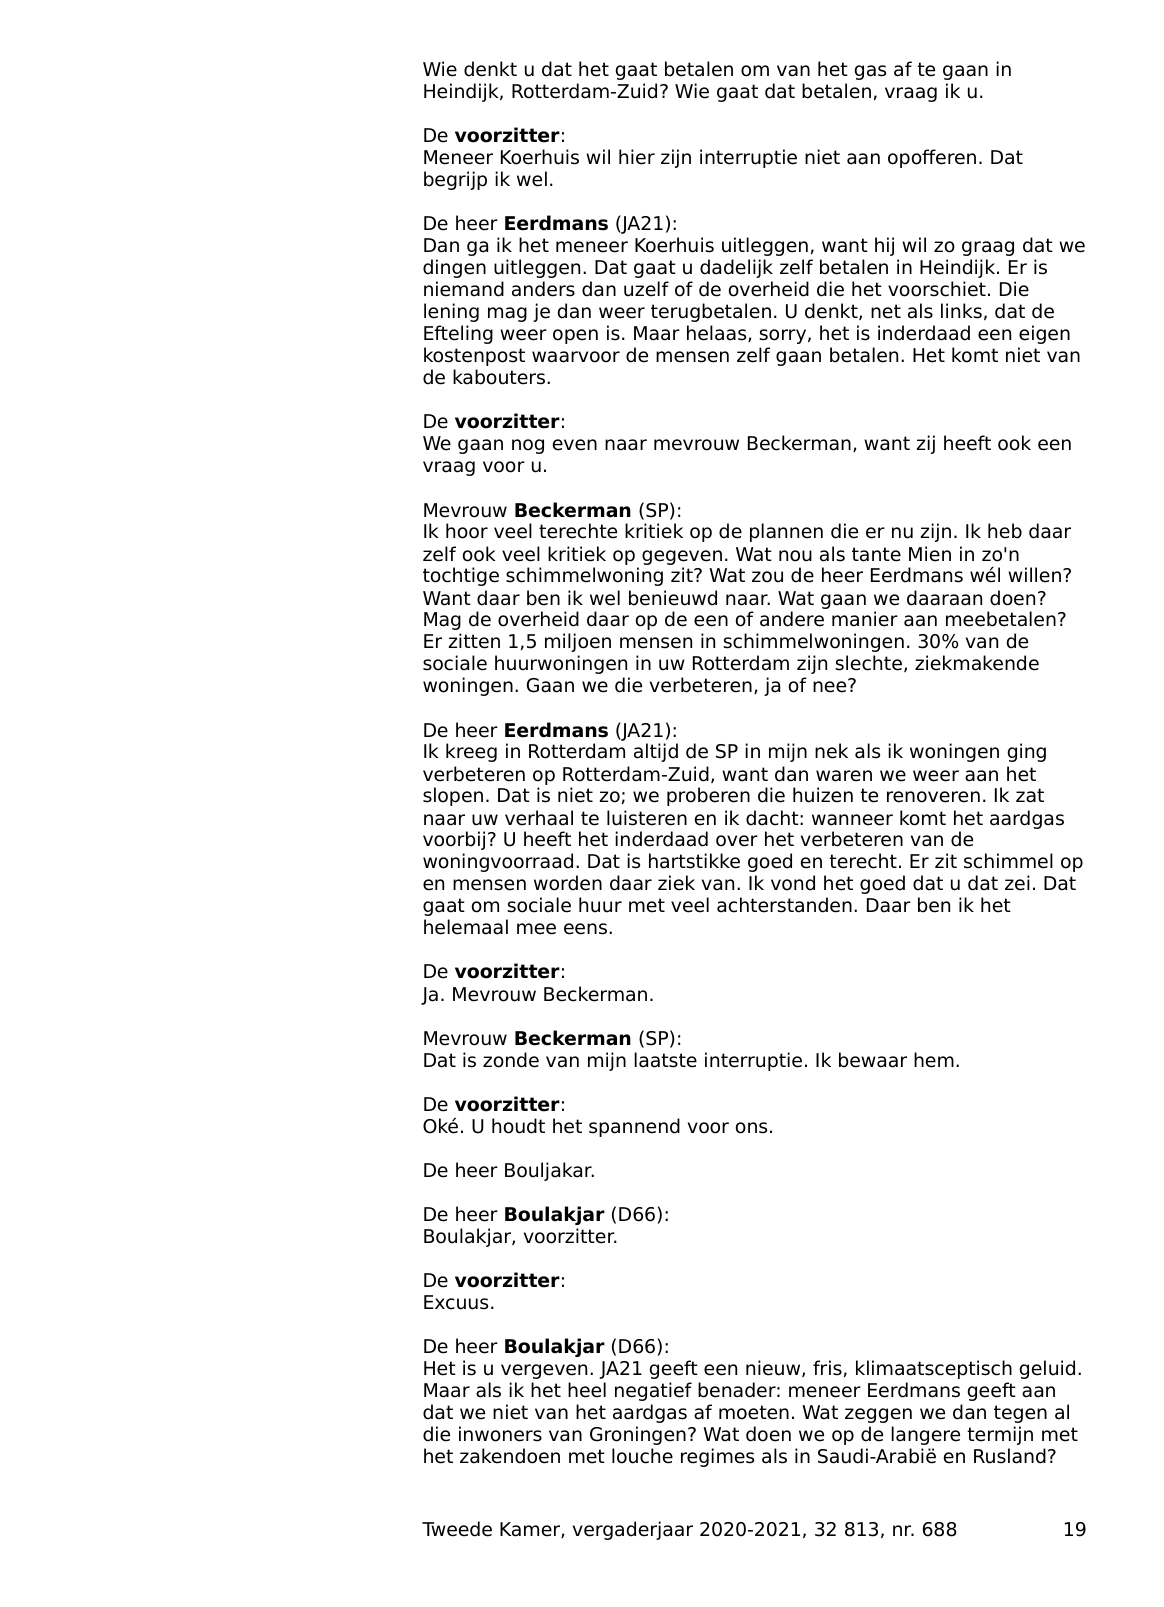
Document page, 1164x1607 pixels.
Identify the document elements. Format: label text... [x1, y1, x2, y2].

text De voorzitter: [422, 125, 1087, 147]
text Oké. U houdt het spannend voor ons. [422, 1116, 1087, 1138]
text De heer Boulakjar (D66): [422, 1336, 1087, 1358]
text Dan ga ik het meneer Koerhuis uitleggen, want hij wil zo graag dat we dingen uitleggen. Dat gaat u dadelijk zelf betalen in Heindijk. Er is niemand anders dan uzelf of de overheid die het voorschiet. Die lening mag je dan weer terugbetalen. U denkt, net als links, dat de Efteling weer open is. Maar helaas, sorry, het is inderdaad een eigen kostenpost waarvoor de mensen zelf gaan betalen. Het komt niet van de kabouters. [422, 235, 1087, 389]
text Mevrouw Beckerman (SP): [422, 499, 1087, 521]
text Ja. Mevrouw Beckerman. [422, 983, 1087, 1005]
text Het is u vergeven. JA21 geeft een nieuw, fris, klimaatsceptisch geluid. Maar als ik het heel negatief benader: meneer Eerdmans geeft aan dat we niet van het aardgas af moeten. Wat zeggen we dan tegen al die inwoners van Groningen? Wat doen we op de langere termijn met het zakendoen met louche regimes als in Saudi-Arabië en Rusland? [422, 1358, 1087, 1468]
text Meneer Koerhuis wil hier zijn interruptie niet aan opofferen. Dat begrijp ik wel. [422, 147, 1087, 191]
text De voorzitter: [422, 1270, 1087, 1292]
text Excuus. [422, 1292, 1087, 1314]
text Dat is zonde van mijn laatste interruptie. Ik bewaar hem. [422, 1049, 1087, 1072]
text We gaan nog even naar mevrouw Beckerman, want zij heeft ook een vraag voor u. [422, 433, 1087, 477]
text Mevrouw Beckerman (SP): [422, 1028, 1087, 1049]
text De voorzitter: [422, 411, 1087, 433]
text De heer Eerdmans (JA21): [422, 213, 1087, 235]
text Ik kreeg in Rotterdam altijd de SP in mijn nek als ik woningen ging verbeteren op Rotterdam-Zuid, want dan waren we weer aan het slopen. Dat is niet zo; we proberen die huizen te renoveren. Ik zat naar uw verhaal te luisteren en ik dacht: wanneer komt het aardgas voorbij? U heeft het inderdaad over het verbeteren van de woningvoorraad. Dat is hartstikke goed en terecht. Er zit schimmel op en mensen worden daar ziek van. Ik vond het goed dat u dat zei. Dat gaat om sociale huur met veel achterstanden. Daar ben ik het helemaal mee eens. [422, 741, 1087, 939]
text Boulakjar, voorzitter. [422, 1226, 1087, 1248]
text Wie denkt u dat het gaat betalen om van het gas af te gaan in Heindijk, Rotterdam-Zuid? Wie gaat dat betalen, vraag ik u. [422, 59, 1087, 103]
text De heer Eerdmans (JA21): [422, 719, 1087, 741]
text Ik hoor veel terechte kritiek op de plannen die er nu zijn. Ik heb daar zelf ook veel kritiek op gegeven. Wat nou als tante Mien in zo'n tochtige schimmelwoning zit? Wat zou de heer Eerdmans wél willen? Want daar ben ik wel benieuwd naar. Wat gaan we daaraan doen? Mag de overheid daar op de een of andere manier aan meebetalen? Er zitten 1,5 miljoen mensen in schimmelwoningen. 30% van de sociale huurwoningen in uw Rotterdam zijn slechte, ziekmakende woningen. Gaan we die verbeteren, ja of nee? [422, 521, 1087, 697]
text De voorzitter: [422, 961, 1087, 983]
text De heer Bouljakar. [422, 1160, 1087, 1182]
text De voorzitter: [422, 1094, 1087, 1116]
text De heer Boulakjar (D66): [422, 1204, 1087, 1226]
